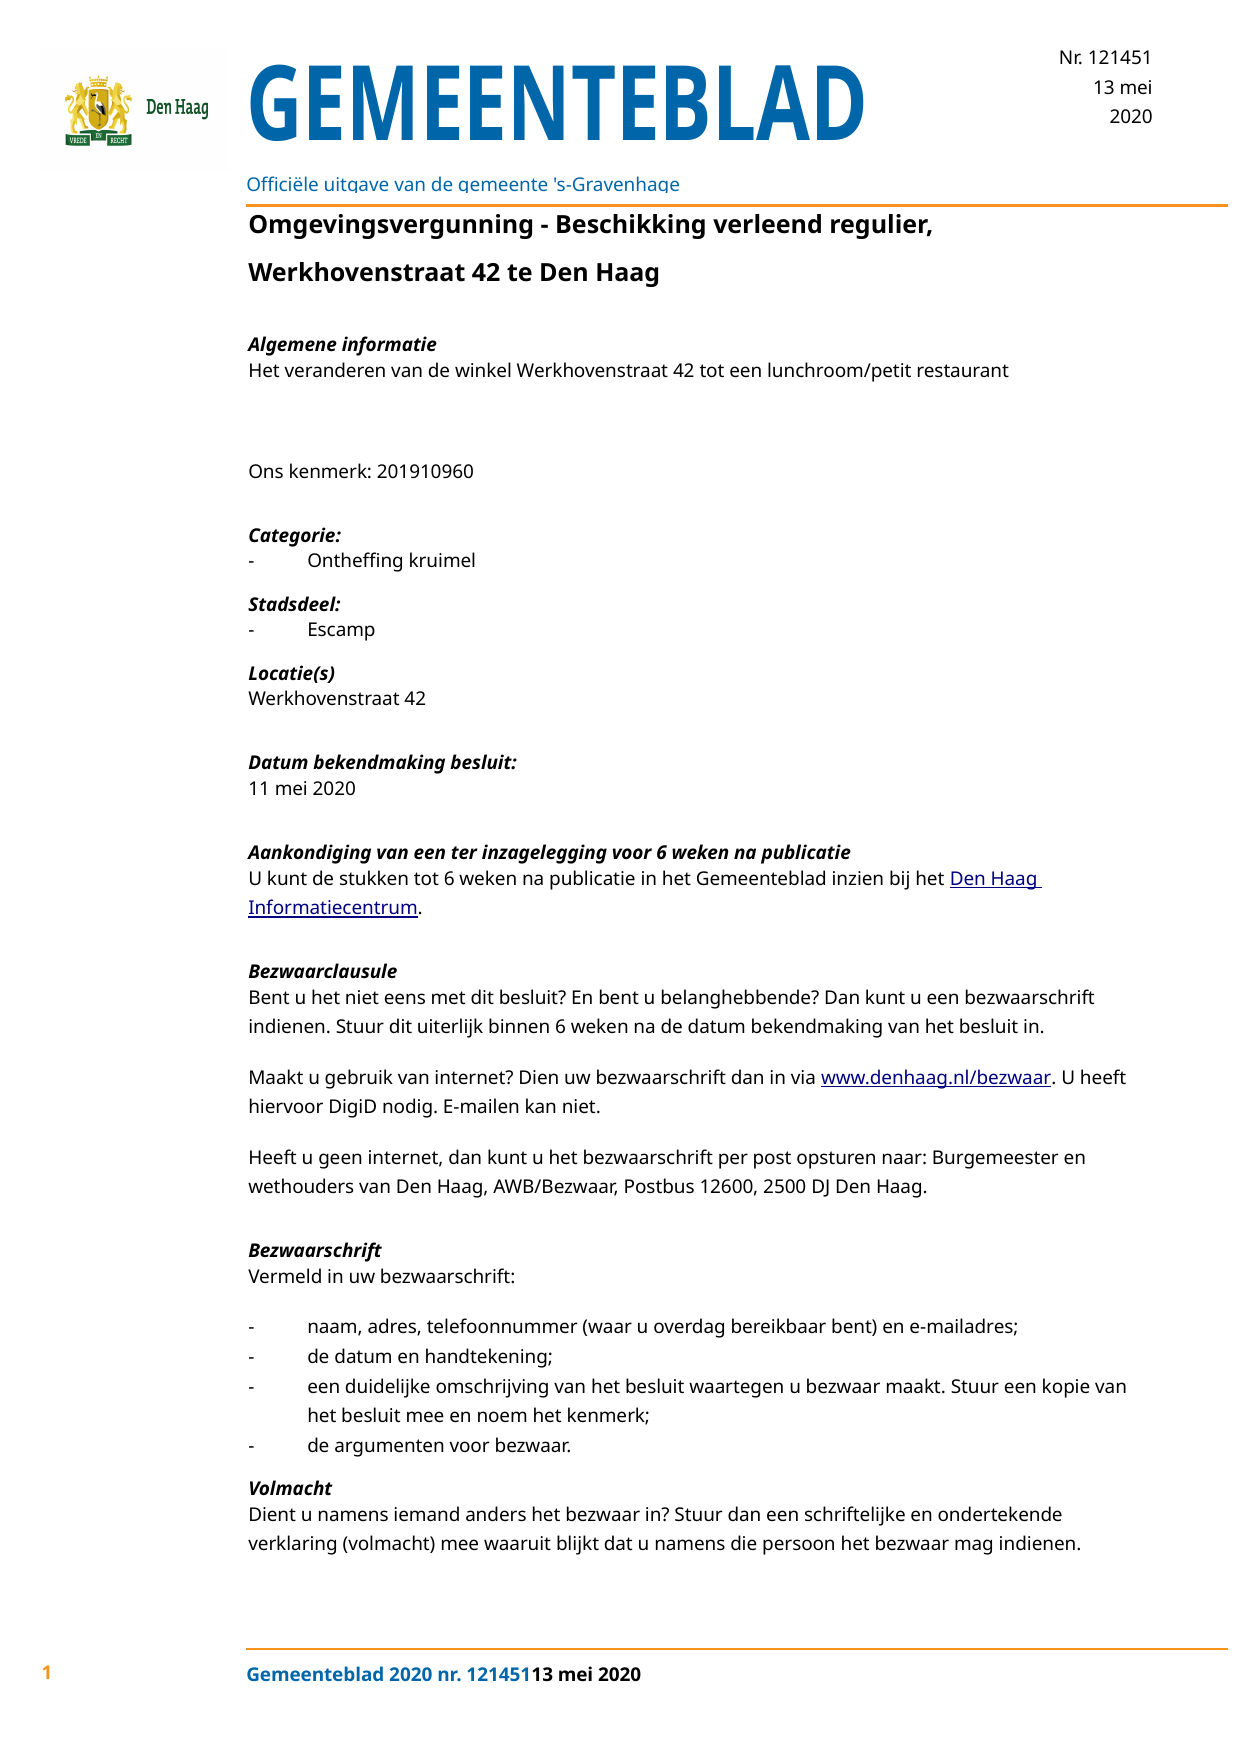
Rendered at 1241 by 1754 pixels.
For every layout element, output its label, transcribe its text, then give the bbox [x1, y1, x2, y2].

text Categorie: [248, 522, 1152, 548]
list de argumenten voor bezwaar. [248, 1432, 1152, 1458]
text Volmacht [248, 1475, 1152, 1501]
list Escamp [248, 617, 1152, 642]
text Ons kenmerk: 201910960 [248, 458, 1152, 484]
text Vermeld in uw bezwaarschrift: [248, 1263, 1152, 1289]
text Heeft u geen internet, dan kunt u het bezwaarschrift per post opsturen naar: Burgemeester en wethouders van Den Haag, AWB/Bezwaar, Postbus 12600, 2500 DJ Den Haag. [248, 1144, 1152, 1199]
text Werkhovenstraat 42 [248, 685, 1152, 711]
text Bezwaarschrift [248, 1238, 1152, 1263]
text Algemene informatie [248, 331, 1152, 357]
text Locatie(s) [248, 660, 1152, 685]
list Ontheffing kruimel [248, 548, 1152, 573]
text Datum bekendmaking besluit: [248, 749, 1152, 775]
text Bezwaarclausule [248, 958, 1152, 984]
text 11 mei 2020 [248, 775, 1152, 801]
text U kunt de stukken tot 6 weken na publicatie in het Gemeenteblad inzien bij het Den Haag Informatiecentrum. [248, 865, 1152, 920]
text Bent u het niet eens met dit besluit? En bent u belanghebbende? Dan kunt u een bezwaarschrift indienen. Stuur dit uiterlijk binnen 6 weken na de datum bekendmaking van het besluit in. [248, 984, 1152, 1039]
text Omgevingsvergunning - Beschikking verleend regulier, Werkhovenstraat 42 te Den Haag [248, 207, 1152, 288]
text Maakt u gebruik van internet? Dien uw bezwaarschrift dan in via www.denhaag.nl/bezwaar. U heeft hiervoor DigiD nodig. E-mailen kan niet. [248, 1064, 1152, 1119]
picture [41, 47, 231, 172]
text Het veranderen van de winkel Werkhovenstraat 42 tot een lunchroom/petit restaurant [248, 357, 1152, 383]
text Stadsdeel: [248, 591, 1152, 617]
text Dient u namens iemand anders het bezwaar in? Stuur dan een schriftelijke en ondertekende verklaring (volmacht) mee waaruit blijkt dat u namens die persoon het bezwaar mag indienen. [248, 1501, 1152, 1556]
text Aankondiging van een ter inzagelegging voor 6 weken na publicatie [248, 839, 1152, 865]
list de datum en handtekening; [248, 1343, 1152, 1369]
list een duidelijke omschrijving van het besluit waartegen u bezwaar maakt. Stuur een kopie van het besluit mee en noem het kenmerk; [248, 1373, 1152, 1428]
list naam, adres, telefoonnummer (waar u overdag bereikbaar bent) en e-mailadres; [248, 1314, 1152, 1339]
